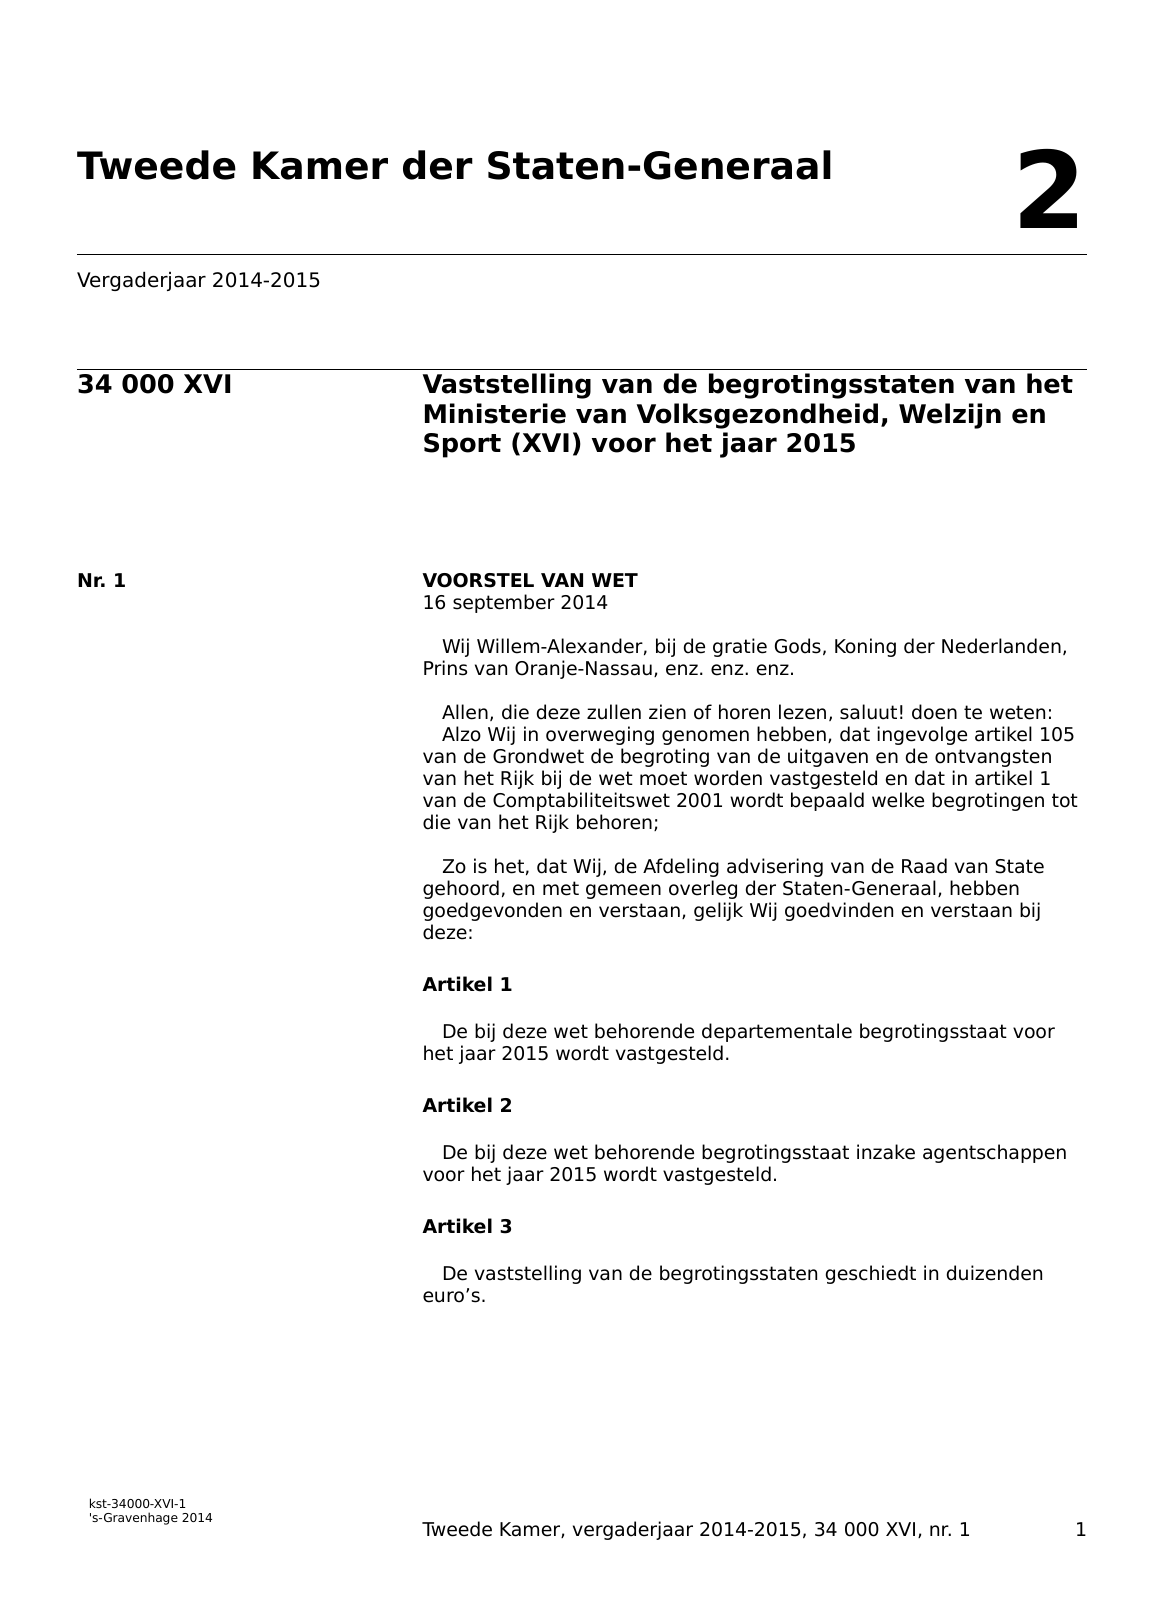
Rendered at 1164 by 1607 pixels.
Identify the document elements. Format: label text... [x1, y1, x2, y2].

table_header Tweede Kamer der Staten-Generaal [77, 130, 886, 254]
text 16 september 2014 [422, 592, 1087, 614]
subtitle 34 000 XVI Vaststelling van de begrotingsstaten van het Ministerie van Volksgezondheid, Welzijn en Sport (XVI) voor het jaar 2015 [77, 370, 1087, 459]
text kst-34000-XVI-1 [88, 1497, 323, 1511]
text De vaststelling van de begrotingsstaten geschiedt in duizenden euro’s. [422, 1263, 1087, 1307]
table_header 2 [886, 130, 1087, 254]
text De bij deze wet behorende departementale begrotingsstaat voor het jaar 2015 wordt vastgesteld. [422, 1021, 1087, 1065]
text De bij deze wet behorende begrotingsstaat inzake agentschappen voor het jaar 2015 wordt vastgesteld. [422, 1142, 1087, 1186]
text Allen, die deze zullen zien of horen lezen, saluut! doen te weten: [422, 702, 1087, 724]
subtitle Nr. 1 VOORSTEL VAN WET [77, 570, 1087, 592]
text Zo is het, dat Wij, de Afdeling advisering van de Raad van State gehoord, en met gemeen overleg der Staten-Generaal, hebben goedgevonden en verstaan, gelijk Wij goedvinden en verstaan bij deze: [422, 856, 1087, 944]
subtitle Artikel 3 [422, 1216, 1087, 1238]
subtitle Artikel 1 [422, 974, 1087, 996]
text Alzo Wij in overweging genomen hebben, dat ingevolge artikel 105 van de Grondwet de begroting van de uitgaven en de ontvangsten van het Rijk bij de wet moet worden vastgesteld en dat in artikel 1 van de Comptabiliteitswet 2001 wordt bepaald welke begrotingen tot die van het Rijk behoren; [422, 724, 1087, 834]
text 's-Gravenhage 2014 [88, 1511, 323, 1525]
table_cell Vergaderjaar 2014-2015 [77, 255, 1087, 369]
text Wij Willem-Alexander, bij de gratie Gods, Koning der Nederlanden, Prins van Oranje-Nassau, enz. enz. enz. [422, 636, 1087, 680]
subtitle Artikel 2 [422, 1095, 1087, 1117]
